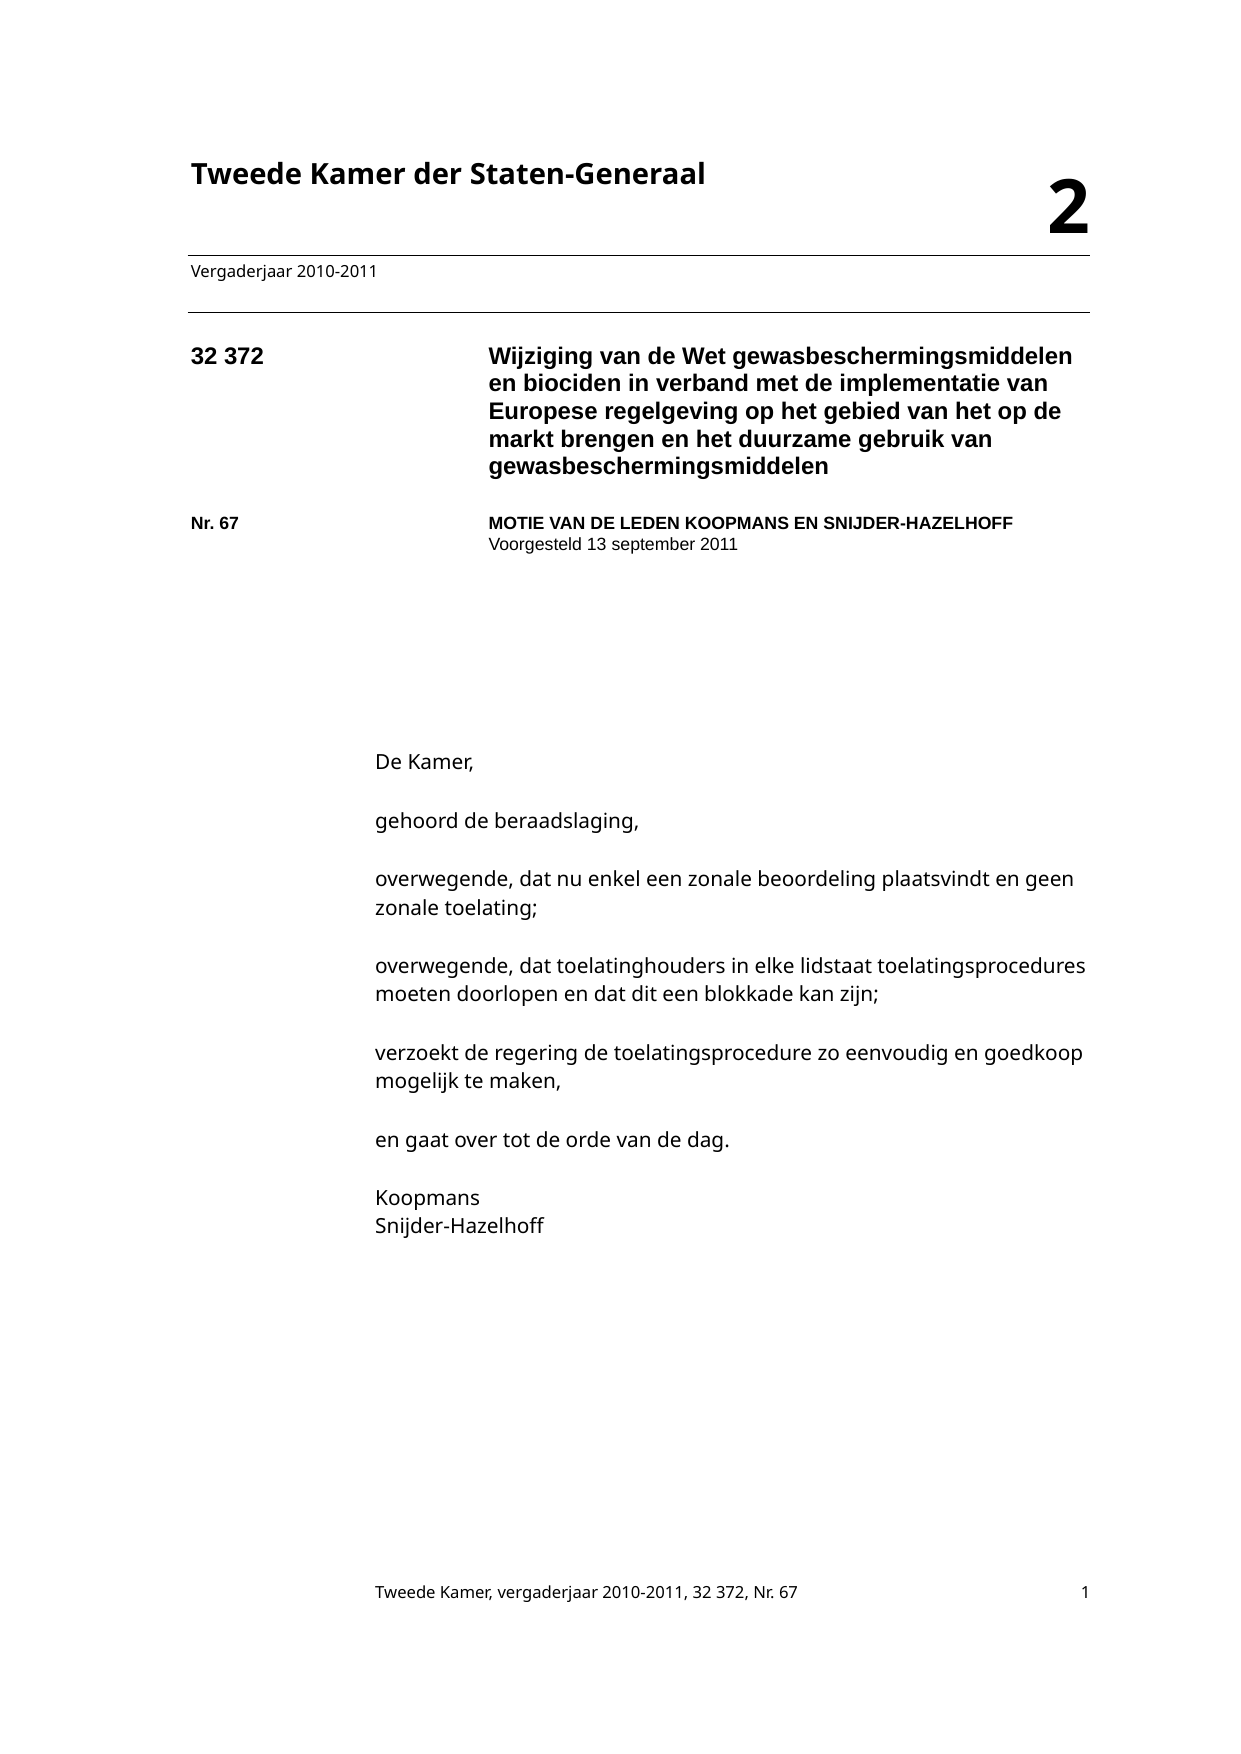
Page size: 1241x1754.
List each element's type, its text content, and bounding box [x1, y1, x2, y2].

text en gaat over tot de orde van de dag. [375, 1125, 1090, 1153]
table_cell Wijziging van de Wet gewasbeschermingsmiddelen en biociden in verband met de implementatie van Europese regelgeving op het gebied van het op de markt brengen en het duurzame gebruik van gewasbeschermingsmiddelen [485, 339, 1090, 510]
text verzoekt de regering de toelatingsprocedure zo eenvoudig en goedkoop mogelijk te maken, [375, 1038, 1090, 1095]
text Snijder-Hazelhoff [375, 1212, 1090, 1240]
table_cell [485, 256, 1090, 312]
table_header Tweede Kamer der Staten-Generaal [188, 150, 909, 255]
table_cell Nr. 67 [188, 510, 485, 629]
table_cell [485, 313, 1090, 339]
table_cell MOTIE VAN DE LEDEN KOOPMANS EN SNIJDER-HAZELHOFF Voorgesteld 13 september 2011 [485, 510, 1090, 629]
text overwegende, dat toelatinghouders in elke lidstaat toelatingsprocedures moeten doorlopen en dat dit een blokkade kan zijn; [375, 951, 1090, 1008]
table_cell 32 372 [188, 339, 485, 510]
table_header 2 [910, 150, 1090, 255]
table_cell Vergaderjaar 2010-2011 [188, 256, 485, 312]
text overwegende, dat nu enkel een zonale beoordeling plaatsvindt en geen zonale toelating; [375, 864, 1090, 921]
text gehoord de beraadslaging, [375, 806, 1090, 834]
text Koopmans [375, 1183, 1090, 1212]
text De Kamer, [375, 747, 1090, 776]
table_cell [188, 313, 485, 339]
